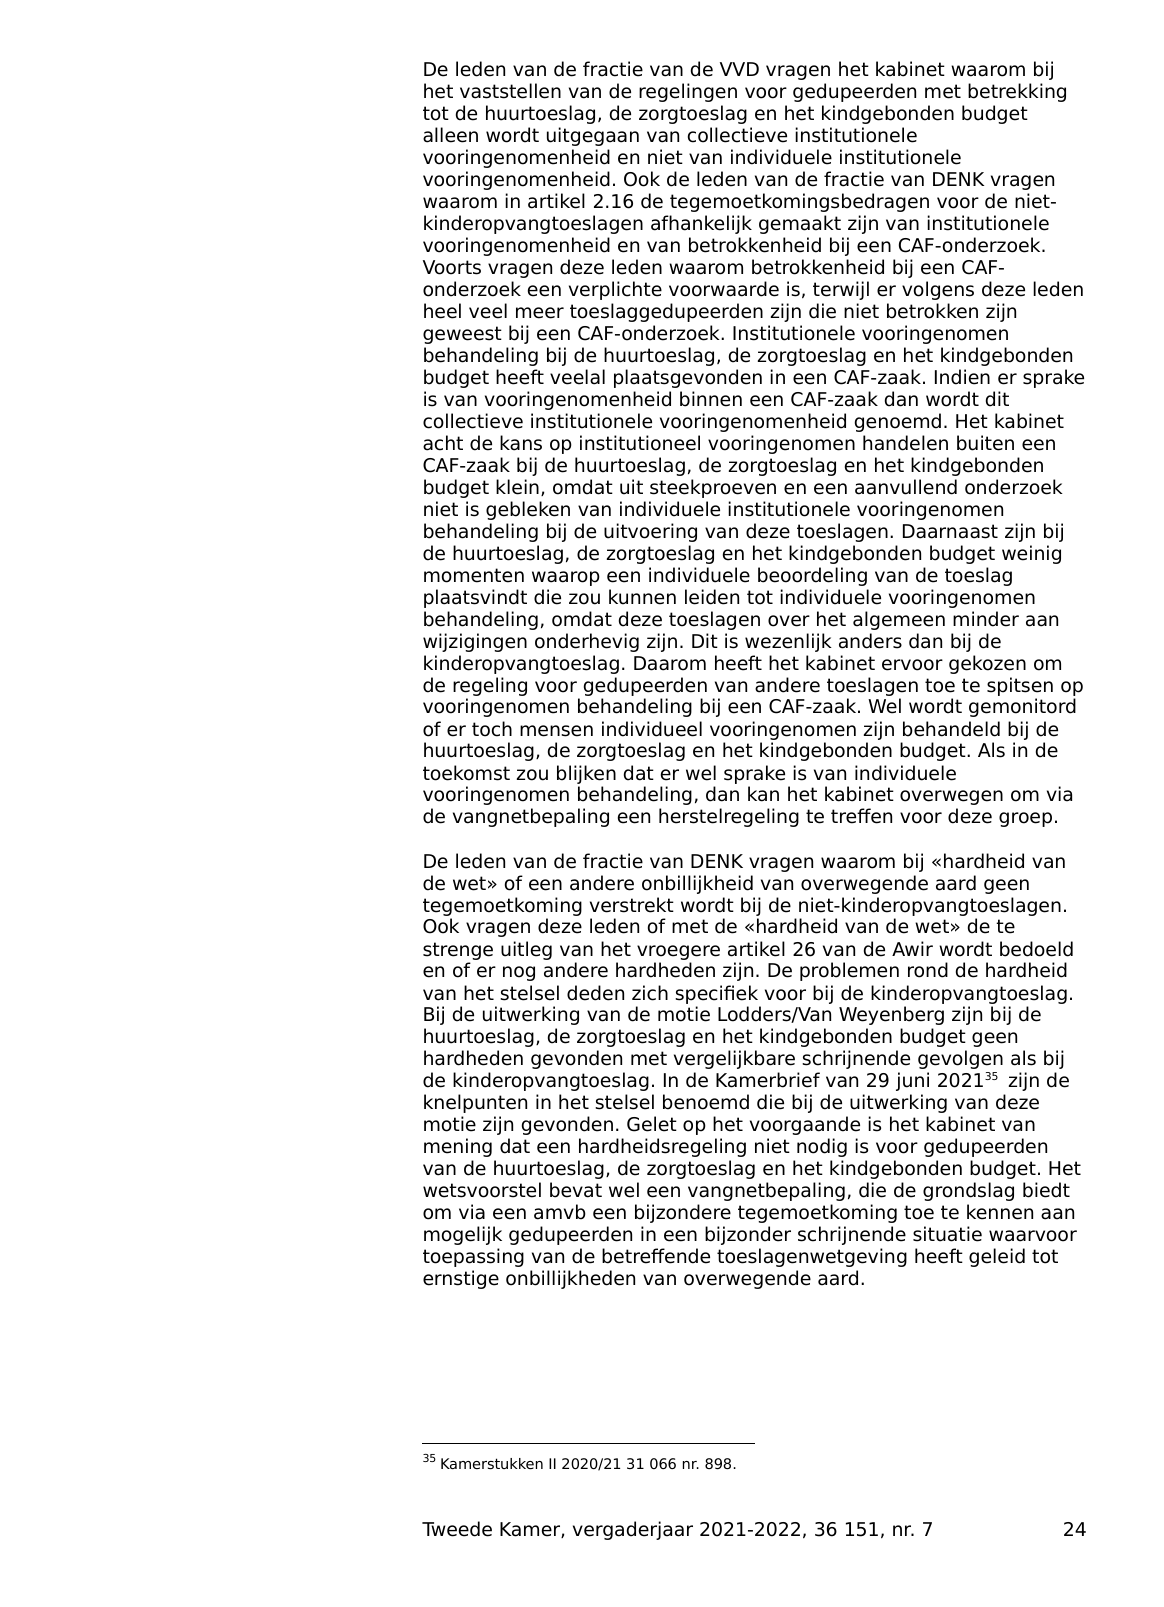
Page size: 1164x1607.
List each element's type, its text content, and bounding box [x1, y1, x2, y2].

text Kamerstukken II 2020/21 31 066 nr. 898. [422, 1452, 1087, 1474]
text De leden van de fractie van de VVD vragen het kabinet waarom bij het vaststellen van de regelingen voor gedupeerden met betrekking tot de huurtoeslag, de zorgtoeslag en het kindgebonden budget alleen wordt uitgegaan van collectieve institutionele vooringenomenheid en niet van individuele institutionele vooringenomenheid. Ook de leden van de fractie van DENK vragen waarom in artikel 2.16 de tegemoetkomingsbedragen voor de niet-kinderopvangtoeslagen afhankelijk gemaakt zijn van institutionele vooringenomenheid en van betrokkenheid bij een CAF-onderzoek. Voorts vragen deze leden waarom betrokkenheid bij een CAF-onderzoek een verplichte voorwaarde is, terwijl er volgens deze leden heel veel meer toeslaggedupeerden zijn die niet betrokken zijn geweest bij een CAF-onderzoek. Institutionele vooringenomen behandeling bij de huurtoeslag, de zorgtoeslag en het kindgebonden budget heeft veelal plaatsgevonden in een CAF-zaak. Indien er sprake is van vooringenomenheid binnen een CAF-zaak dan wordt dit collectieve institutionele vooringenomenheid genoemd. Het kabinet acht de kans op institutioneel vooringenomen handelen buiten een CAF-zaak bij de huurtoeslag, de zorgtoeslag en het kindgebonden budget klein, omdat uit steekproeven en een aanvullend onderzoek niet is gebleken van individuele institutionele vooringenomen behandeling bij de uitvoering van deze toeslagen. Daarnaast zijn bij de huurtoeslag, de zorgtoeslag en het kindgebonden budget weinig momenten waarop een individuele beoordeling van de toeslag plaatsvindt die zou kunnen leiden tot individuele vooringenomen behandeling, omdat deze toeslagen over het algemeen minder aan wijzigingen onderhevig zijn. Dit is wezenlijk anders dan bij de kinderopvangtoeslag. Daarom heeft het kabinet ervoor gekozen om de regeling voor gedupeerden van andere toeslagen toe te spitsen op vooringenomen behandeling bij een CAF-zaak. Wel wordt gemonitord of er toch mensen individueel vooringenomen zijn behandeld bij de huurtoeslag, de zorgtoeslag en het kindgebonden budget. Als in de toekomst zou blijken dat er wel sprake is van individuele vooringenomen behandeling, dan kan het kabinet overwegen om via de vangnetbepaling een herstelregeling te treffen voor deze groep. [422, 59, 1087, 828]
text De leden van de fractie van DENK vragen waarom bij «hardheid van de wet» of een andere onbillijkheid van overwegende aard geen tegemoetkoming verstrekt wordt bij de niet-kinderopvangtoeslagen. Ook vragen deze leden of met de «hardheid van de wet» de te strenge uitleg van het vroegere artikel 26 van de Awir wordt bedoeld en of er nog andere hardheden zijn. De problemen rond de hardheid van het stelsel deden zich specifiek voor bij de kinderopvangtoeslag. Bij de uitwerking van de motie Lodders/Van Weyenberg zijn bij de huurtoeslag, de zorgtoeslag en het kindgebonden budget geen hardheden gevonden met vergelijkbare schrijnende gevolgen als bij de kinderopvangtoeslag. In de Kamerbrief van 29 juni 2021 zijn de knelpunten in het stelsel benoemd die bij de uitwerking van deze motie zijn gevonden. Gelet op het voorgaande is het kabinet van mening dat een hardheidsregeling niet nodig is voor gedupeerden van de huurtoeslag, de zorgtoeslag en het kindgebonden budget. Het wetsvoorstel bevat wel een vangnetbepaling, die de grondslag biedt om via een amvb een bijzondere tegemoetkoming toe te kennen aan mogelijk gedupeerden in een bijzonder schrijnende situatie waarvoor toepassing van de betreffende toeslagenwetgeving heeft geleid tot ernstige onbillijkheden van overwegende aard. [422, 851, 1087, 1290]
